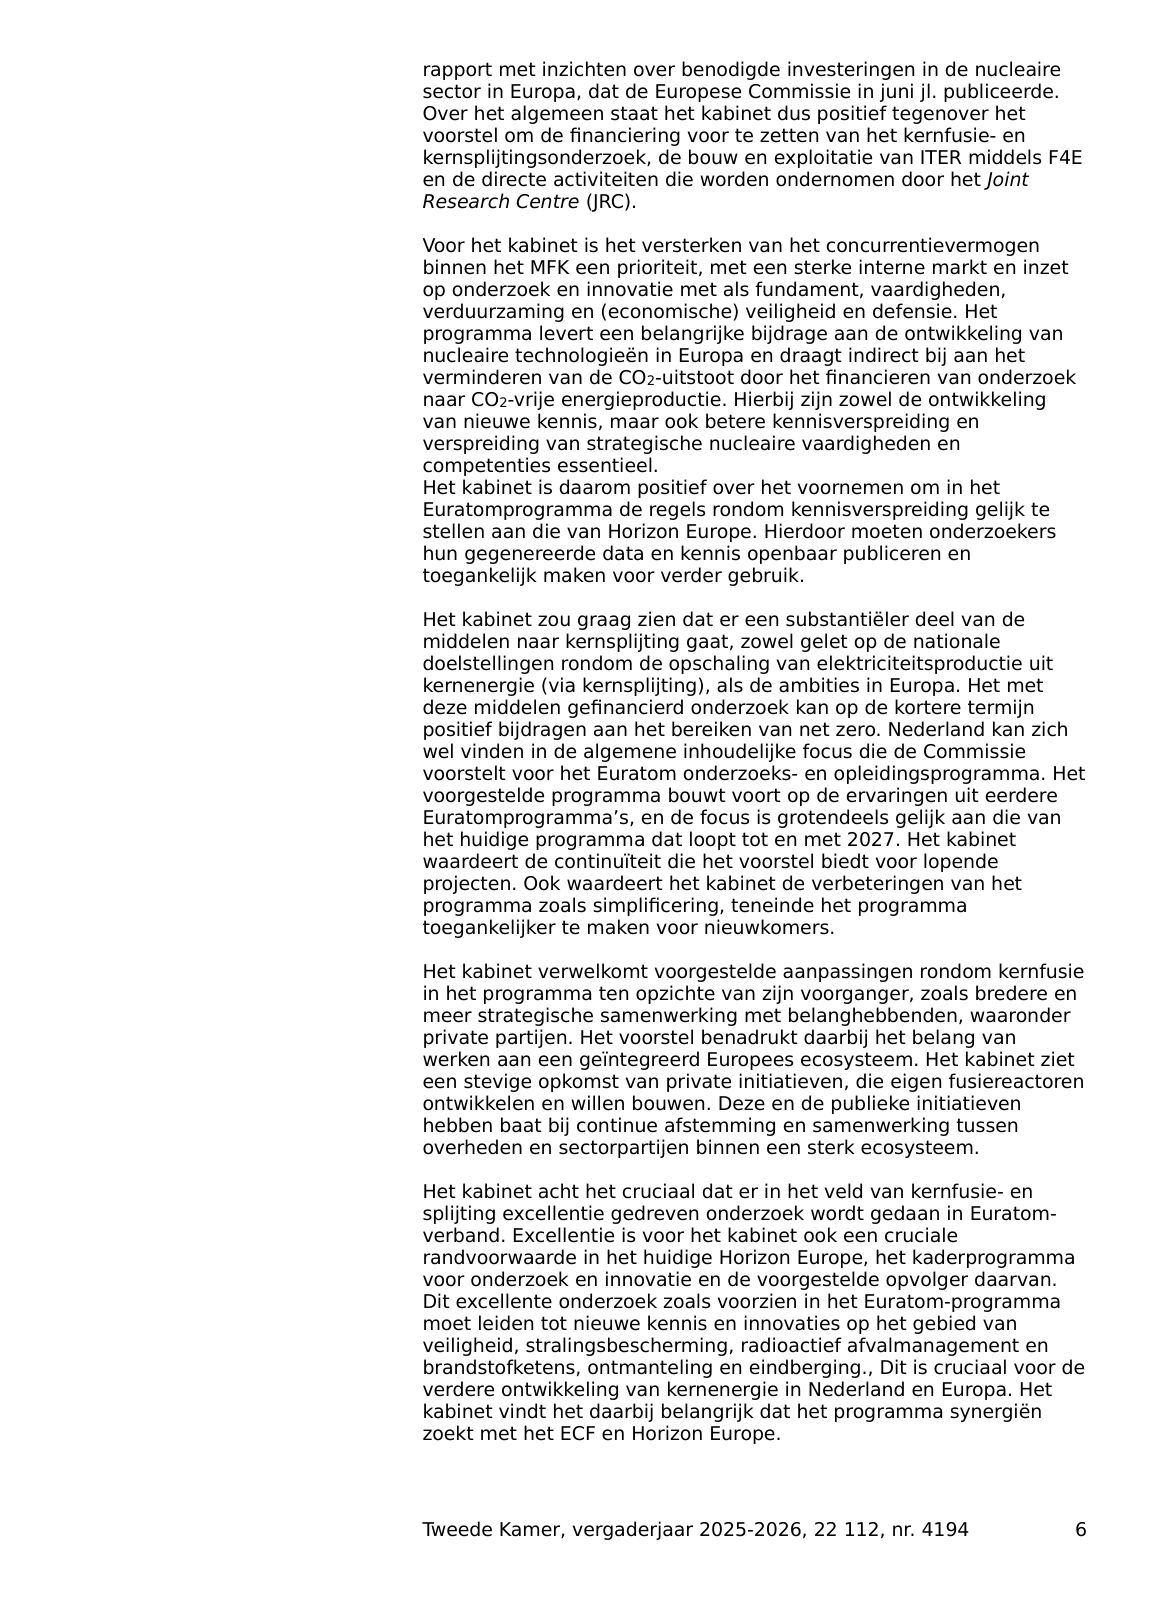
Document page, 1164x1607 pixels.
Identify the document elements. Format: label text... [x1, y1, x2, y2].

text Het kabinet zou graag zien dat er een substantiëler deel van de middelen naar kernsplijting gaat, zowel gelet op de nationale doelstellingen rondom de opschaling van elektriciteitsproductie uit kernenergie (via kernsplijting), als de ambities in Europa. Het met deze middelen gefinancierd onderzoek kan op de kortere termijn positief bijdragen aan het bereiken van net zero. Nederland kan zich wel vinden in de algemene inhoudelijke focus die de Commissie voorstelt voor het Euratom onderzoeks- en opleidingsprogramma. Het voorgestelde programma bouwt voort op de ervaringen uit eerdere Euratomprogramma’s, en de focus is grotendeels gelijk aan die van het huidige programma dat loopt tot en met 2027. Het kabinet waardeert de continuïteit die het voorstel biedt voor lopende projecten. Ook waardeert het kabinet de verbeteringen van het programma zoals simplificering, teneinde het programma toegankelijker te maken voor nieuwkomers. [422, 609, 1087, 939]
text Het kabinet acht het cruciaal dat er in het veld van kernfusie- en splijting excellentie gedreven onderzoek wordt gedaan in Euratom-verband. Excellentie is voor het kabinet ook een cruciale randvoorwaarde in het huidige Horizon Europe, het kaderprogramma voor onderzoek en innovatie en de voorgestelde opvolger daarvan. Dit excellente onderzoek zoals voorzien in het Euratom-programma moet leiden tot nieuwe kennis en innovaties op het gebied van veiligheid, stralingsbescherming, radioactief afvalmanagement en brandstofketens, ontmanteling en eindberging., Dit is cruciaal voor de verdere ontwikkeling van kernenergie in Nederland en Europa. Het kabinet vindt het daarbij belangrijk dat het programma synergiën zoekt met het ECF en Horizon Europe. [422, 1181, 1087, 1444]
text Het kabinet verwelkomt voorgestelde aanpassingen rondom kernfusie in het programma ten opzichte van zijn voorganger, zoals bredere en meer strategische samenwerking met belanghebbenden, waaronder private partijen. Het voorstel benadrukt daarbij het belang van werken aan een geïntegreerd Europees ecosysteem. Het kabinet ziet een stevige opkomst van private initiatieven, die eigen fusiereactoren ontwikkelen en willen bouwen. Deze en de publieke initiatieven hebben baat bij continue afstemming en samenwerking tussen overheden en sectorpartijen binnen een sterk ecosysteem. [422, 961, 1087, 1159]
text rapport met inzichten over benodigde investeringen in de nucleaire sector in Europa, dat de Europese Commissie in juni jl. publiceerde. Over het algemeen staat het kabinet dus positief tegenover het voorstel om de financiering voor te zetten van het kernfusie- en kernsplijtingsonderzoek, de bouw en exploitatie van ITER middels F4E en de directe activiteiten die worden ondernomen door het Joint Research Centre (JRC). [422, 59, 1087, 213]
text Voor het kabinet is het versterken van het concurrentievermogen binnen het MFK een prioriteit, met een sterke interne markt en inzet op onderzoek en innovatie met als fundament, vaardigheden, verduurzaming en (economische) veiligheid en defensie. Het programma levert een belangrijke bijdrage aan de ontwikkeling van nucleaire technologieën in Europa en draagt indirect bij aan het verminderen van de CO2-uitstoot door het financieren van onderzoek naar CO2-vrije energieproductie. Hierbij zijn zowel de ontwikkeling van nieuwe kennis, maar ook betere kennisverspreiding en verspreiding van strategische nucleaire vaardigheden en competenties essentieel. [422, 235, 1087, 477]
text Het kabinet is daarom positief over het voornemen om in het Euratomprogramma de regels rondom kennisverspreiding gelijk te stellen aan die van Horizon Europe. Hierdoor moeten onderzoekers hun gegenereerde data en kennis openbaar publiceren en toegankelijk maken voor verder gebruik. [422, 477, 1087, 587]
